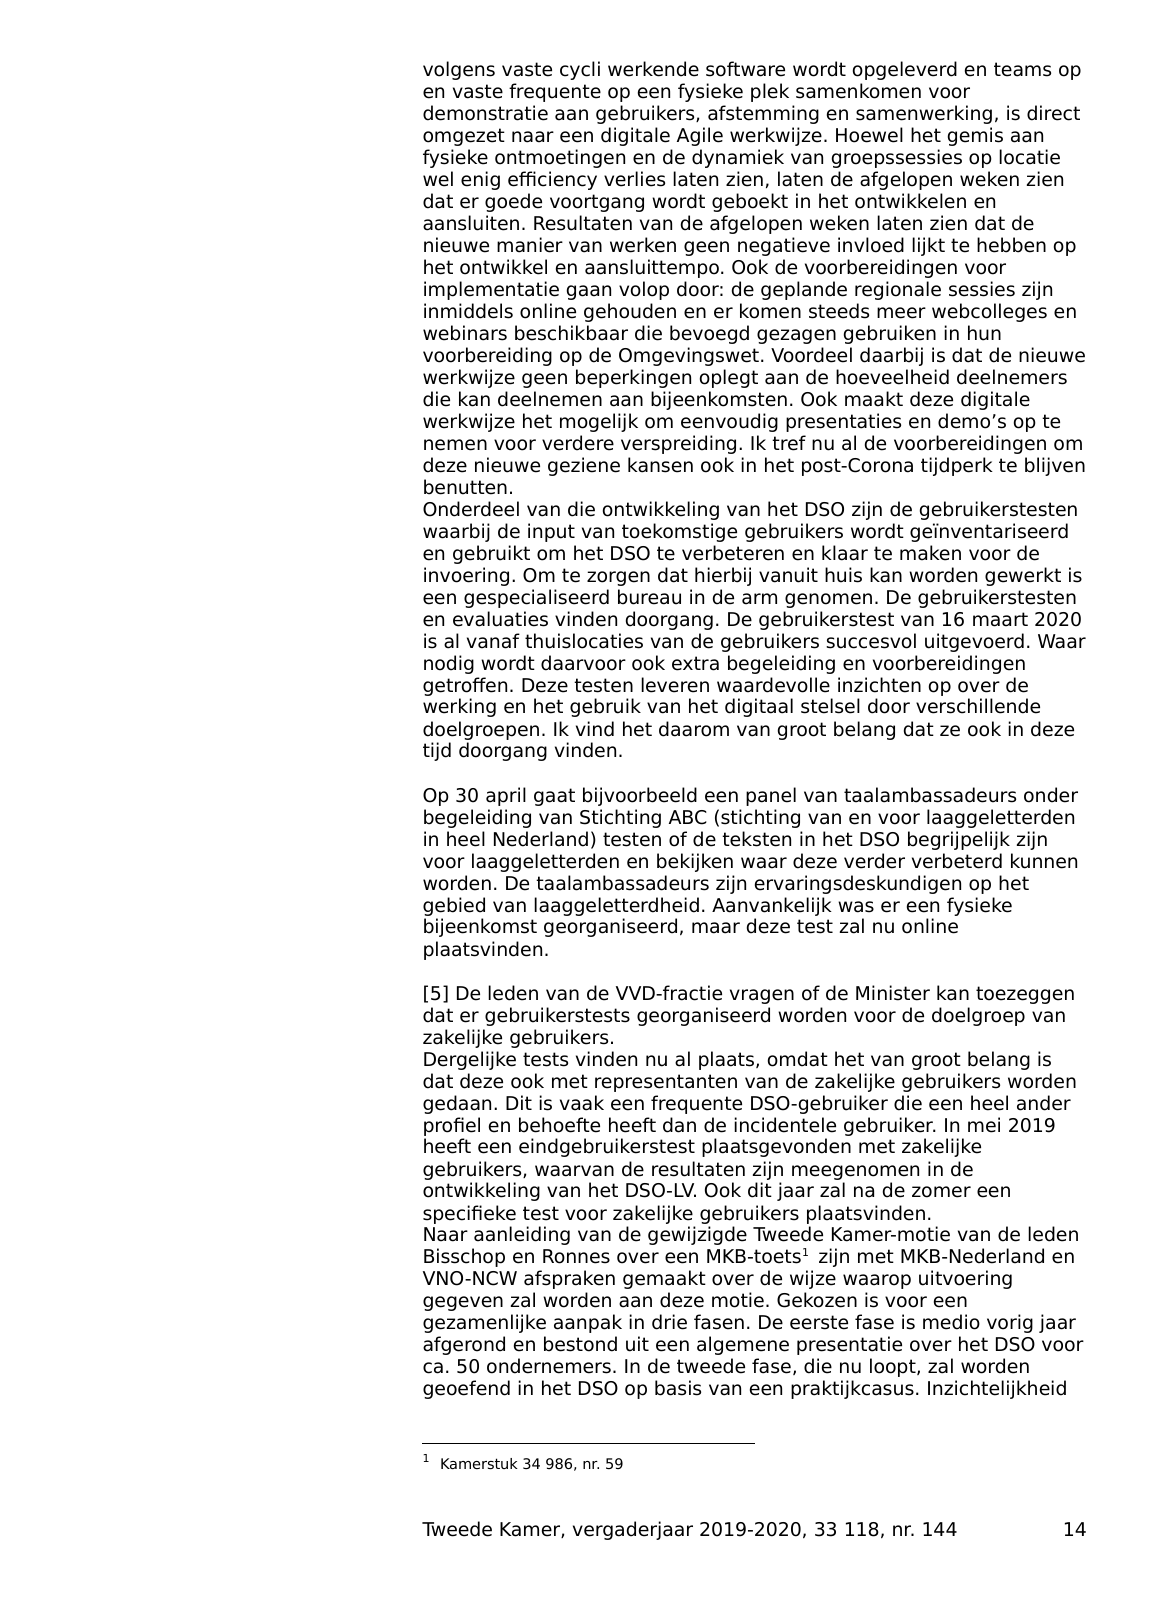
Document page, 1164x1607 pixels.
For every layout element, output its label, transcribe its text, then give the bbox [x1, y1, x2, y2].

text volgens vaste cycli werkende software wordt opgeleverd en teams op en vaste frequente op een fysieke plek samenkomen voor demonstratie aan gebruikers, afstemming en samenwerking, is direct omgezet naar een digitale Agile werkwijze. Hoewel het gemis aan fysieke ontmoetingen en de dynamiek van groepssessies op locatie wel enig efficiency verlies laten zien, laten de afgelopen weken zien dat er goede voortgang wordt geboekt in het ontwikkelen en aansluiten. Resultaten van de afgelopen weken laten zien dat de nieuwe manier van werken geen negatieve invloed lijkt te hebben op het ontwikkel en aansluittempo. Ook de voorbereidingen voor implementatie gaan volop door: de geplande regionale sessies zijn inmiddels online gehouden en er komen steeds meer webcolleges en webinars beschikbaar die bevoegd gezagen gebruiken in hun voorbereiding op de Omgevingswet. Voordeel daarbij is dat de nieuwe werkwijze geen beperkingen oplegt aan de hoeveelheid deelnemers die kan deelnemen aan bijeenkomsten. Ook maakt deze digitale werkwijze het mogelijk om eenvoudig presentaties en demo’s op te nemen voor verdere verspreiding. Ik tref nu al de voorbereidingen om deze nieuwe geziene kansen ook in het post-Corona tijdperk te blijven benutten. [422, 59, 1087, 499]
text Op 30 april gaat bijvoorbeeld een panel van taalambassadeurs onder begeleiding van Stichting ABC (stichting van en voor laaggeletterden in heel Nederland) testen of de teksten in het DSO begrijpelijk zijn voor laaggeletterden en bekijken waar deze verder verbeterd kunnen worden. De taalambassadeurs zijn ervaringsdeskundigen op het gebied van laaggeletterdheid. Aanvankelijk was er een fysieke bijeenkomst georganiseerd, maar deze test zal nu online plaatsvinden. [422, 784, 1087, 960]
text Naar aanleiding van de gewijzigde Tweede Kamer-motie van de leden Bisschop en Ronnes over een MKB-toets zijn met MKB-Nederland en VNO-NCW afspraken gemaakt over de wijze waarop uitvoering gegeven zal worden aan deze motie. Gekozen is voor een gezamenlijke aanpak in drie fasen. De eerste fase is medio vorig jaar afgerond en bestond uit een algemene presentatie over het DSO voor ca. 50 ondernemers. In de tweede fase, die nu loopt, zal worden geoefend in het DSO op basis van een praktijkcasus. Inzichtelijkheid [422, 1224, 1087, 1400]
text [5] De leden van de VVD-fractie vragen of de Minister kan toezeggen dat er gebruikerstests georganiseerd worden voor de doelgroep van zakelijke gebruikers. [422, 983, 1087, 1048]
text Kamerstuk 34 986, nr. 59 [422, 1452, 1087, 1474]
text Onderdeel van die ontwikkeling van het DSO zijn de gebruikerstesten waarbij de input van toekomstige gebruikers wordt geïnventariseerd en gebruikt om het DSO te verbeteren en klaar te maken voor de invoering. Om te zorgen dat hierbij vanuit huis kan worden gewerkt is een gespecialiseerd bureau in de arm genomen. De gebruikerstesten en evaluaties vinden doorgang. De gebruikerstest van 16 maart 2020 is al vanaf thuislocaties van de gebruikers succesvol uitgevoerd. Waar nodig wordt daarvoor ook extra begeleiding en voorbereidingen getroffen. Deze testen leveren waardevolle inzichten op over de werking en het gebruik van het digitaal stelsel door verschillende doelgroepen. Ik vind het daarom van groot belang dat ze ook in deze tijd doorgang vinden. [422, 499, 1087, 762]
text Dergelijke tests vinden nu al plaats, omdat het van groot belang is dat deze ook met representanten van de zakelijke gebruikers worden gedaan. Dit is vaak een frequente DSO-gebruiker die een heel ander profiel en behoefte heeft dan de incidentele gebruiker. In mei 2019 heeft een eindgebruikerstest plaatsgevonden met zakelijke gebruikers, waarvan de resultaten zijn meegenomen in de ontwikkeling van het DSO-LV. Ook dit jaar zal na de zomer een specifieke test voor zakelijke gebruikers plaatsvinden. [422, 1048, 1087, 1224]
